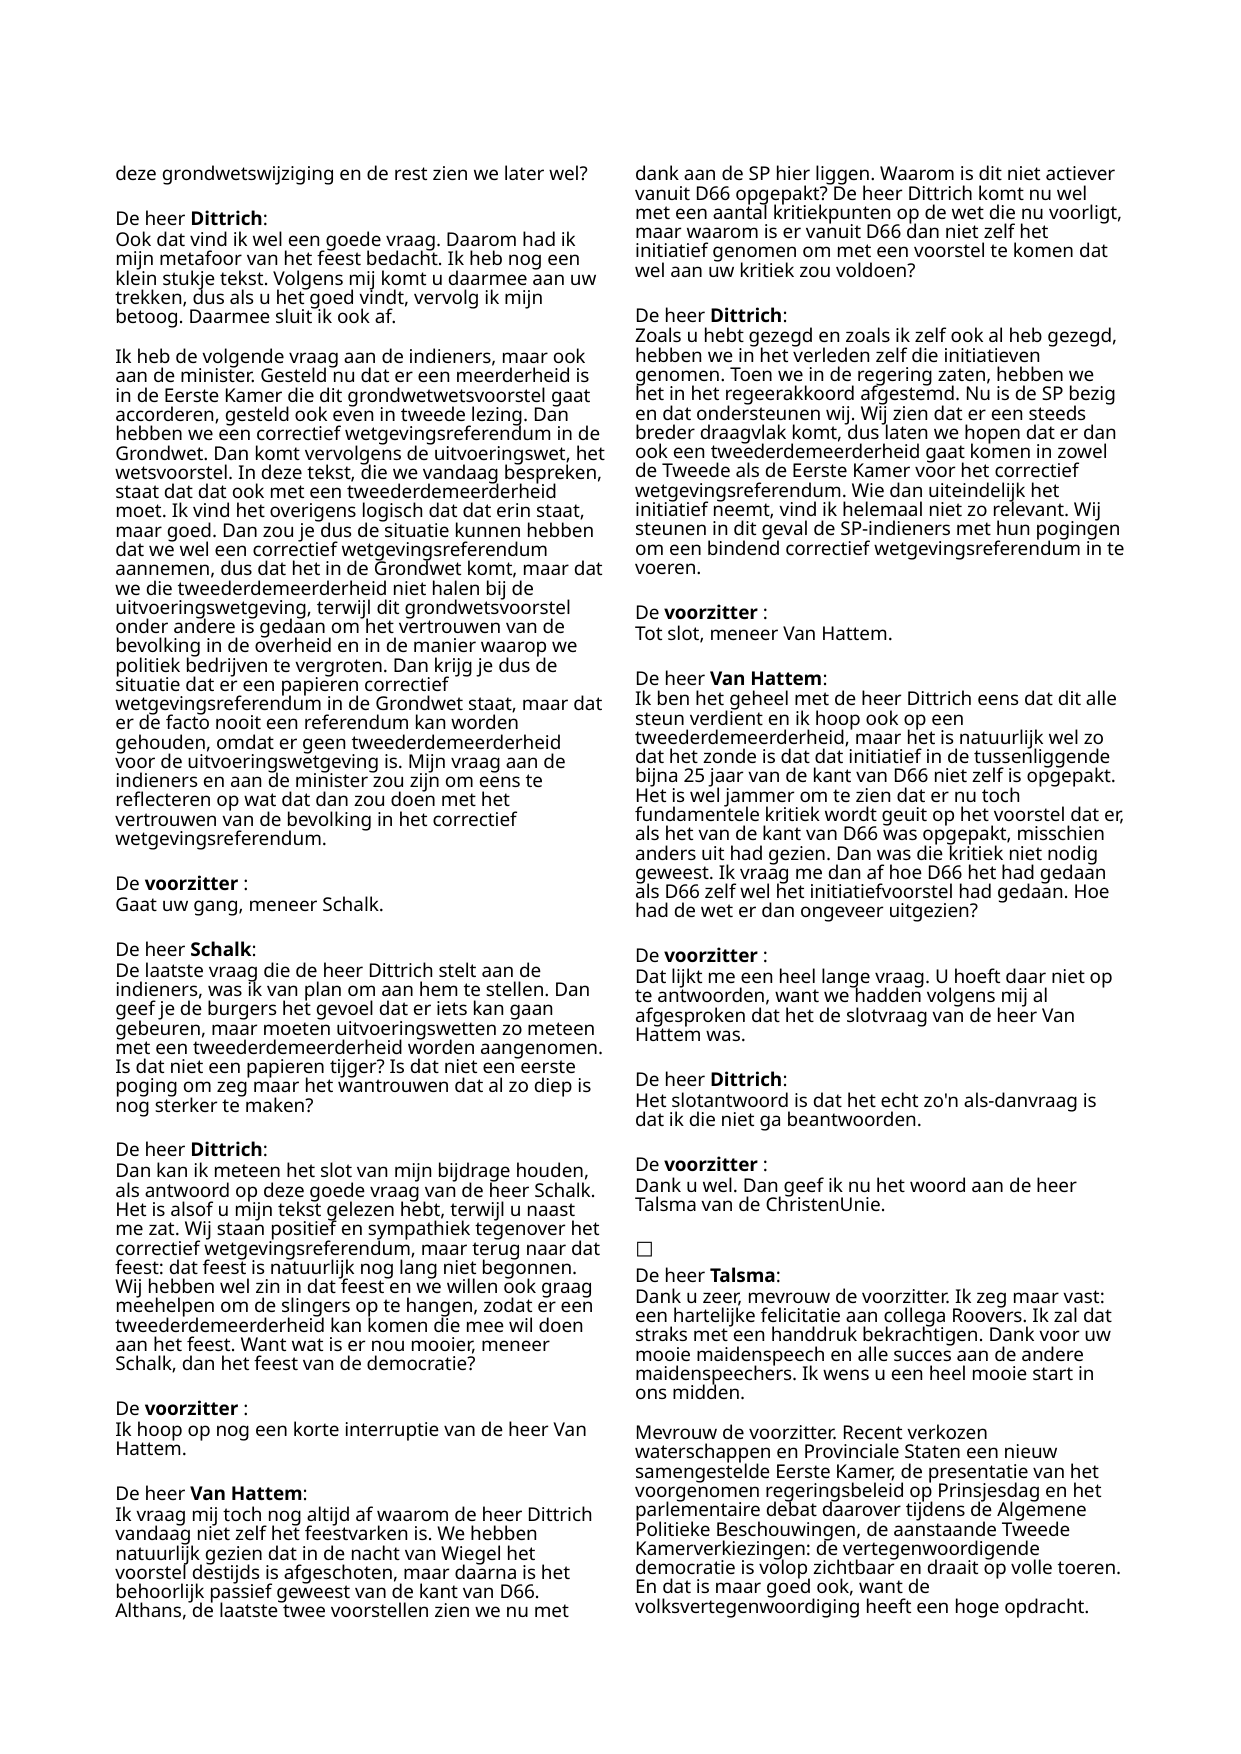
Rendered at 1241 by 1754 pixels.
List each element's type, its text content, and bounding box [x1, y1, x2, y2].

text ⬜ [635, 1236, 1125, 1262]
text Gaat uw gang, meneer Schalk. [115, 896, 605, 915]
text dank aan de SP hier liggen. Waarom is dit niet actiever vanuit D66 opgepakt? De heer Dittrich komt nu wel met een aantal kritiekpunten op de wet die nu voorligt, maar waarom is er vanuit D66 dan niet zelf het initiatief genomen om met een voorstel te komen dat wel aan uw kritiek zou voldoen? [635, 165, 1125, 281]
text deze grondwetswijziging en de rest zien we later wel? [115, 165, 605, 184]
text Dank u zeer, mevrouw de voorzitter. Ik zeg maar vast: een hartelijke felicitatie aan collega Roovers. Ik zal dat straks met een handdruk bekrachtigen. Dank voor uw mooie maidenspeech en alle succes aan de andere maidenspeechers. Ik wens u een heel mooie start in ons midden. [635, 1288, 1125, 1403]
text De voorzitter : [635, 599, 1125, 624]
text De voorzitter : [635, 942, 1125, 968]
text Ik ben het geheel met de heer Dittrich eens dat dit alle steun verdient en ik hoop ook op een tweederdemeerderheid, maar het is natuurlijk wel zo dat het zonde is dat dat initiatief in de tussenliggende bijna 25 jaar van de kant van D66 niet zelf is opgepakt. Het is wel jammer om te zien dat er nu toch fundamentele kritiek wordt geuit op het voorstel dat er, als het van de kant van D66 was opgepakt, misschien anders uit had gezien. Dan was die kritiek niet nodig geweest. Ik vraag me dan af hoe D66 het had gedaan als D66 zelf wel het initiatiefvoorstel had gedaan. Hoe had de wet er dan ongeveer uitgezien? [635, 690, 1125, 922]
text Ik hoop op nog een korte interruptie van de heer Van Hattem. [115, 1421, 605, 1459]
text De heer Van Hattem: [635, 665, 1125, 690]
text De heer Dittrich: [115, 1137, 605, 1162]
text De voorzitter : [635, 1151, 1125, 1177]
text Dan kan ik meteen het slot van mijn bijdrage houden, als antwoord op deze goede vraag van de heer Schalk. Het is alsof u mijn tekst gelezen hebt, terwijl u naast me zat. Wij staan positief en sympathiek tegenover het correctief wetgevingsreferendum, maar terug naar dat feest: dat feest is natuurlijk nog lang niet begonnen. Wij hebben wel zin in dat feest en we willen ook graag meehelpen om de slingers op te hangen, zodat er een tweederdemeerderheid kan komen die mee wil doen aan het feest. Want wat is er nou mooier, meneer Schalk, dan het feest van de democratie? [115, 1162, 605, 1374]
text Ik heb de volgende vraag aan de indieners, maar ook aan de minister. Gesteld nu dat er een meerderheid is in de Eerste Kamer die dit grondwetwetsvoorstel gaat accorderen, gesteld ook even in tweede lezing. Dan hebben we een correctief wetgevingsreferendum in de Grondwet. Dan komt vervolgens de uitvoeringswet, het wetsvoorstel. In deze tekst, die we vandaag bespreken, staat dat dat ook met een tweederdemeerderheid moet. Ik vind het overigens logisch dat dat erin staat, maar goed. Dan zou je dus de situatie kunnen hebben dat we wel een correctief wetgevingsreferendum aannemen, dus dat het in de Grondwet komt, maar dat we die tweederdemeerderheid niet halen bij de uitvoeringswetgeving, terwijl dit grondwetsvoorstel onder andere is gedaan om het vertrouwen van de bevolking in de overheid en in de manier waarop we politiek bedrijven te vergroten. Dan krijg je dus de situatie dat er een papieren correctief wetgevingsreferendum in de Grondwet staat, maar dat er de facto nooit een referendum kan worden gehouden, omdat er geen tweederdemeerderheid voor de uitvoeringswetgeving is. Mijn vraag aan de indieners en aan de minister zou zijn om eens te reflecteren op wat dat dan zou doen met het vertrouwen van de bevolking in het correctief wetgevingsreferendum. [115, 348, 605, 849]
text De heer Talsma: [635, 1262, 1125, 1288]
text De voorzitter : [115, 1395, 605, 1421]
text Dat lijkt me een heel lange vraag. U hoeft daar niet op te antwoorden, want we hadden volgens mij al afgesproken dat het de slotvraag van de heer Van Hattem was. [635, 968, 1125, 1045]
text Ook dat vind ik wel een goede vraag. Daarom had ik mijn metafoor van het feest bedacht. Ik heb nog een klein stukje tekst. Volgens mij komt u daarmee aan uw trekken, dus als u het goed vindt, vervolg ik mijn betoog. Daarmee sluit ik ook af. [115, 231, 605, 327]
text Het slotantwoord is dat het echt zo'n als-danvraag is dat ik die niet ga beantwoorden. [635, 1092, 1125, 1130]
text De voorzitter : [115, 870, 605, 896]
text De heer Schalk: [115, 936, 605, 962]
text De laatste vraag die de heer Dittrich stelt aan de indieners, was ik van plan om aan hem te stellen. Dan geef je de burgers het gevoel dat er iets kan gaan gebeuren, maar moeten uitvoeringswetten zo meteen met een tweederdemeerderheid worden aangenomen. Is dat niet een papieren tijger? Is dat niet een eerste poging om zeg maar het wantrouwen dat al zo diep is nog sterker te maken? [115, 962, 605, 1116]
text Mevrouw de voorzitter. Recent verkozen waterschappen en Provinciale Staten een nieuw samengestelde Eerste Kamer, de presentatie van het voorgenomen regeringsbeleid op Prinsjesdag en het parlementaire debat daarover tijdens de Algemene Politieke Beschouwingen, de aanstaande Tweede Kamerverkiezingen: de vertegenwoordigende democratie is volop zichtbaar en draait op volle toeren. En dat is maar goed ook, want de volksvertegenwoordiging heeft een hoge opdracht. [635, 1424, 1125, 1617]
text De heer Dittrich: [635, 302, 1125, 327]
text De heer Van Hattem: [115, 1480, 605, 1506]
text De heer Dittrich: [635, 1066, 1125, 1092]
text Zoals u hebt gezegd en zoals ik zelf ook al heb gezegd, hebben we in het verleden zelf die initiatieven genomen. Toen we in de regering zaten, hebben we het in het regeerakkoord afgestemd. Nu is de SP bezig en dat ondersteunen wij. Wij zien dat er een steeds breder draagvlak komt, dus laten we hopen dat er dan ook een tweederdemeerderheid gaat komen in zowel de Tweede als de Eerste Kamer voor het correctief wetgevingsreferendum. Wie dan uiteindelijk het initiatief neemt, vind ik helemaal niet zo relevant. Wij steunen in dit geval de SP-indieners met hun pogingen om een bindend correctief wetgevingsreferendum in te voeren. [635, 327, 1125, 578]
text Tot slot, meneer Van Hattem. [635, 624, 1125, 644]
text Ik vraag mij toch nog altijd af waarom de heer Dittrich vandaag niet zelf het feestvarken is. We hebben natuurlijk gezien dat in de nacht van Wiegel het voorstel destijds is afgeschoten, maar daarna is het behoorlijk passief geweest van de kant van D66. Althans, de laatste twee voorstellen zien we nu met [115, 1506, 605, 1622]
text Dank u wel. Dan geef ik nu het woord aan de heer Talsma van de ChristenUnie. [635, 1177, 1125, 1216]
text De heer Dittrich: [115, 205, 605, 231]
